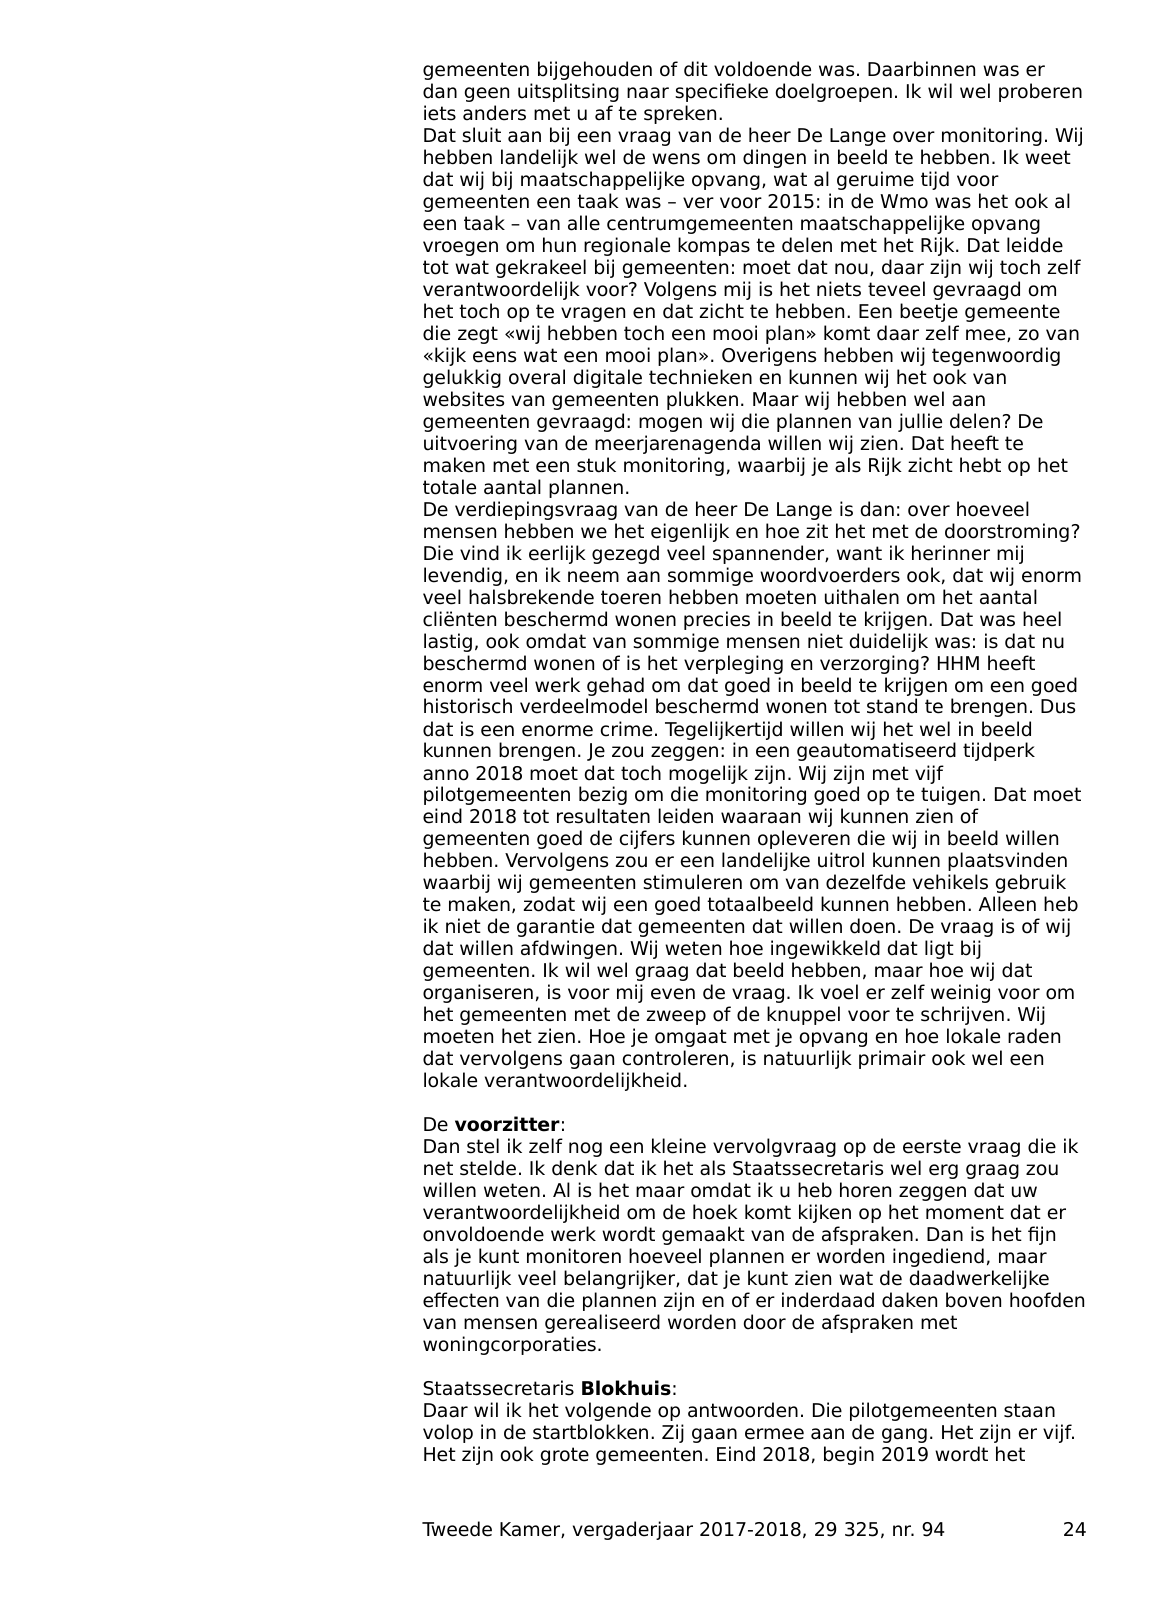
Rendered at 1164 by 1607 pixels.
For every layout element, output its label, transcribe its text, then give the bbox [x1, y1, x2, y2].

text Dat sluit aan bij een vraag van de heer De Lange over monitoring. Wij hebben landelijk wel de wens om dingen in beeld te hebben. Ik weet dat wij bij maatschappelijke opvang, wat al geruime tijd voor gemeenten een taak was – ver voor 2015: in de Wmo was het ook al een taak – van alle centrumgemeenten maatschappelijke opvang vroegen om hun regionale kompas te delen met het Rijk. Dat leidde tot wat gekrakeel bij gemeenten: moet dat nou, daar zijn wij toch zelf verantwoordelijk voor? Volgens mij is het niets teveel gevraagd om het toch op te vragen en dat zicht te hebben. Een beetje gemeente die zegt «wij hebben toch een mooi plan» komt daar zelf mee, zo van «kijk eens wat een mooi plan». Overigens hebben wij tegenwoordig gelukkig overal digitale technieken en kunnen wij het ook van websites van gemeenten plukken. Maar wij hebben wel aan gemeenten gevraagd: mogen wij die plannen van jullie delen? De uitvoering van de meerjarenagenda willen wij zien. Dat heeft te maken met een stuk monitoring, waarbij je als Rijk zicht hebt op het totale aantal plannen. [422, 125, 1087, 499]
text De verdiepingsvraag van de heer De Lange is dan: over hoeveel mensen hebben we het eigenlijk en hoe zit het met de doorstroming? Die vind ik eerlijk gezegd veel spannender, want ik herinner mij levendig, en ik neem aan sommige woordvoerders ook, dat wij enorm veel halsbrekende toeren hebben moeten uithalen om het aantal cliënten beschermd wonen precies in beeld te krijgen. Dat was heel lastig, ook omdat van sommige mensen niet duidelijk was: is dat nu beschermd wonen of is het verpleging en verzorging? HHM heeft enorm veel werk gehad om dat goed in beeld te krijgen om een goed historisch verdeelmodel beschermd wonen tot stand te brengen. Dus dat is een enorme crime. Tegelijkertijd willen wij het wel in beeld kunnen brengen. Je zou zeggen: in een geautomatiseerd tijdperk anno 2018 moet dat toch mogelijk zijn. Wij zijn met vijf pilotgemeenten bezig om die monitoring goed op te tuigen. Dat moet eind 2018 tot resultaten leiden waaraan wij kunnen zien of gemeenten goed de cijfers kunnen opleveren die wij in beeld willen hebben. Vervolgens zou er een landelijke uitrol kunnen plaatsvinden waarbij wij gemeenten stimuleren om van dezelfde vehikels gebruik te maken, zodat wij een goed totaalbeeld kunnen hebben. Alleen heb ik niet de garantie dat gemeenten dat willen doen. De vraag is of wij dat willen afdwingen. Wij weten hoe ingewikkeld dat ligt bij gemeenten. Ik wil wel graag dat beeld hebben, maar hoe wij dat organiseren, is voor mij even de vraag. Ik voel er zelf weinig voor om het gemeenten met de zweep of de knuppel voor te schrijven. Wij moeten het zien. Hoe je omgaat met je opvang en hoe lokale raden dat vervolgens gaan controleren, is natuurlijk primair ook wel een lokale verantwoordelijkheid. [422, 499, 1087, 1092]
text Daar wil ik het volgende op antwoorden. Die pilotgemeenten staan volop in de startblokken. Zij gaan ermee aan de gang. Het zijn er vijf. Het zijn ook grote gemeenten. Eind 2018, begin 2019 wordt het [422, 1400, 1087, 1466]
text gemeenten bijgehouden of dit voldoende was. Daarbinnen was er dan geen uitsplitsing naar specifieke doelgroepen. Ik wil wel proberen iets anders met u af te spreken. [422, 59, 1087, 125]
text De voorzitter: [422, 1114, 1087, 1136]
text Dan stel ik zelf nog een kleine vervolgvraag op de eerste vraag die ik net stelde. Ik denk dat ik het als Staatssecretaris wel erg graag zou willen weten. Al is het maar omdat ik u heb horen zeggen dat uw verantwoordelijkheid om de hoek komt kijken op het moment dat er onvoldoende werk wordt gemaakt van de afspraken. Dan is het fijn als je kunt monitoren hoeveel plannen er worden ingediend, maar natuurlijk veel belangrijker, dat je kunt zien wat de daadwerkelijke effecten van die plannen zijn en of er inderdaad daken boven hoofden van mensen gerealiseerd worden door de afspraken met woningcorporaties. [422, 1136, 1087, 1356]
text Staatssecretaris Blokhuis: [422, 1378, 1087, 1400]
